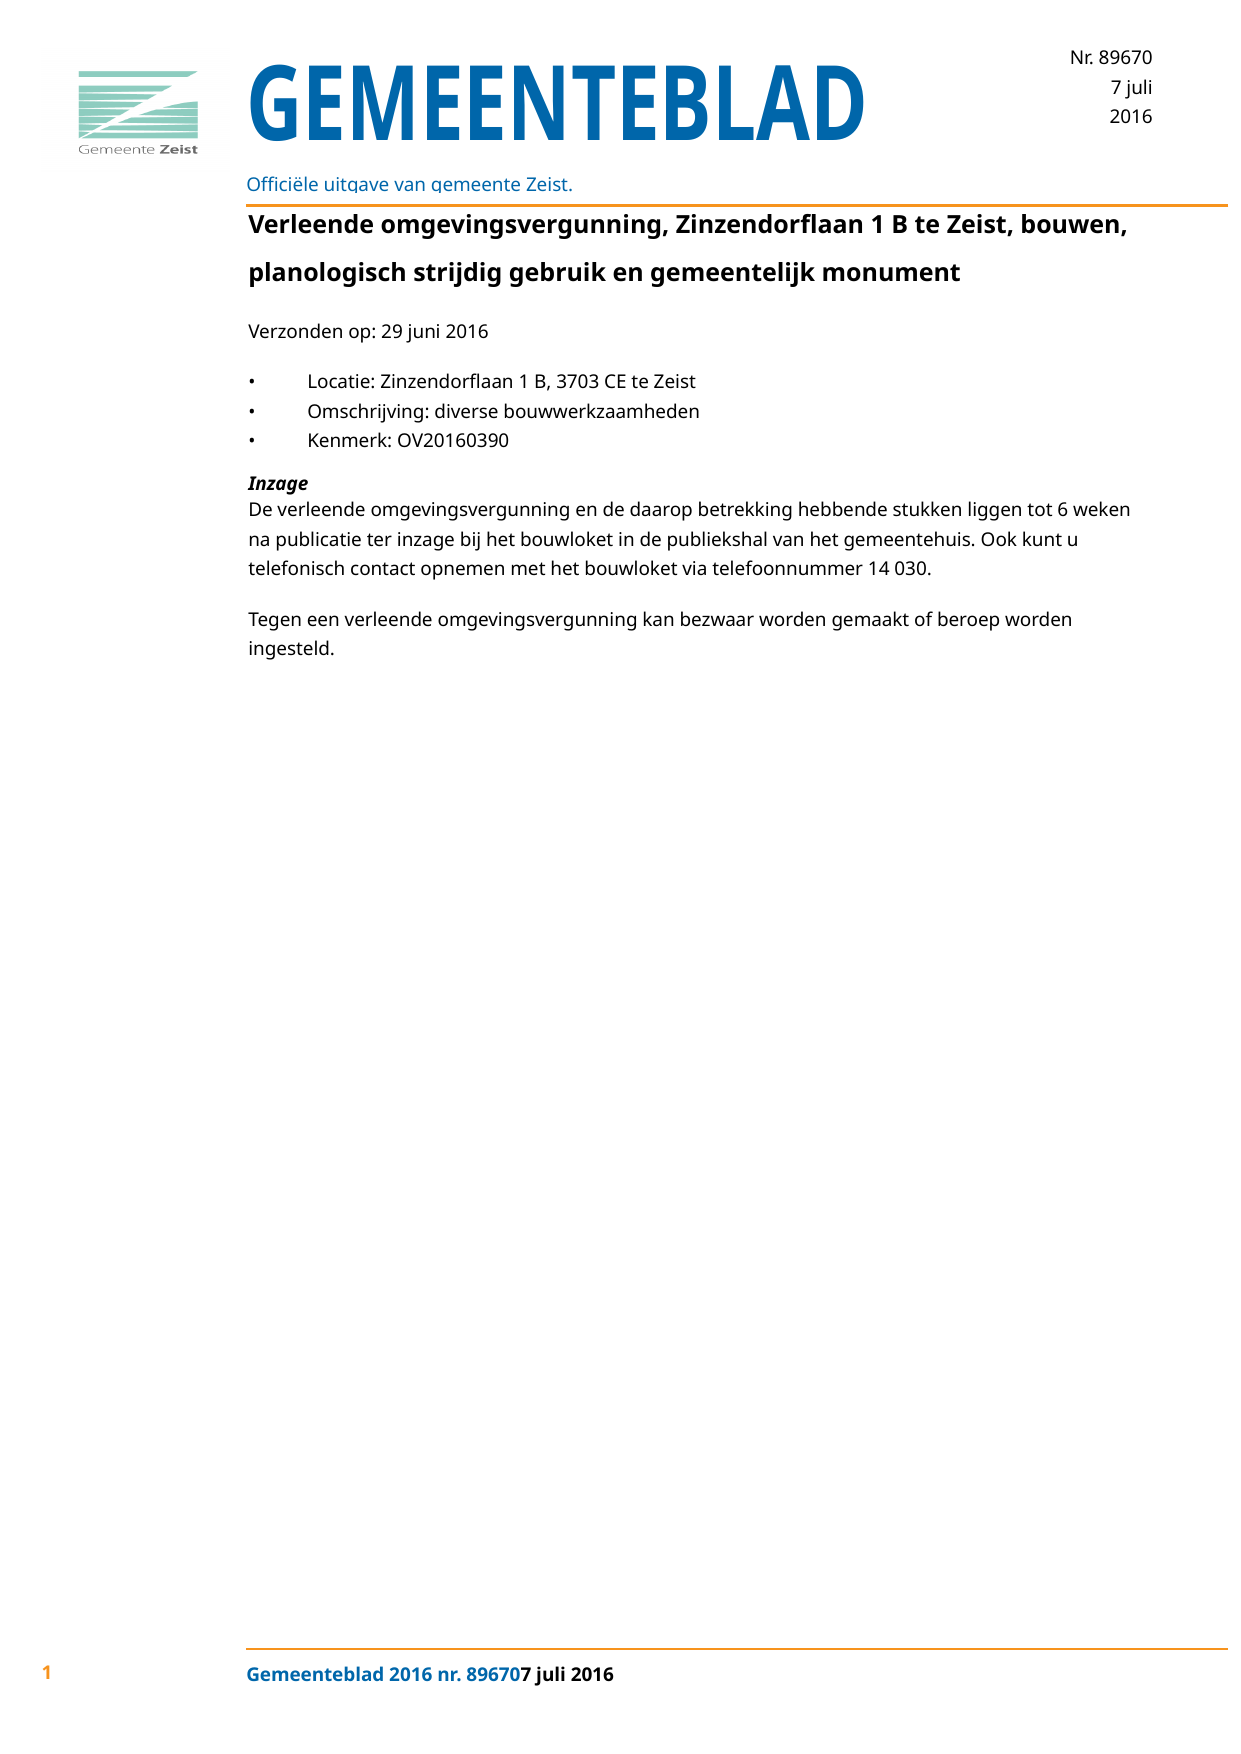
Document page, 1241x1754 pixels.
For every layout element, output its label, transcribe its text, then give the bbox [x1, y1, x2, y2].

text Inzage [248, 471, 1152, 496]
list Kenmerk: OV20160390 [248, 427, 1152, 453]
list Omschrijving: diverse bouwwerkzaamheden [248, 398, 1152, 424]
text Verzonden op: 29 juni 2016 [248, 318, 1152, 344]
text De verleende omgevingsvergunning en de daarop betrekking hebbende stukken liggen tot 6 weken na publicatie ter inzage bij het bouwloket in de publiekshal van het gemeentehuis. Ook kunt u telefonisch contact opnemen met het bouwloket via telefoonnummer 14 030. [248, 496, 1152, 581]
list Locatie: Zinzendorflaan 1 B, 3703 CE te Zeist [248, 368, 1152, 394]
picture [41, 47, 231, 172]
text Tegen een verleende omgevingsvergunning kan bezwaar worden gemaakt of beroep worden ingesteld. [248, 606, 1152, 661]
text Verleende omgevingsvergunning, Zinzendorflaan 1 B te Zeist, bouwen, planologisch strijdig gebruik en gemeentelijk monument [248, 207, 1152, 288]
